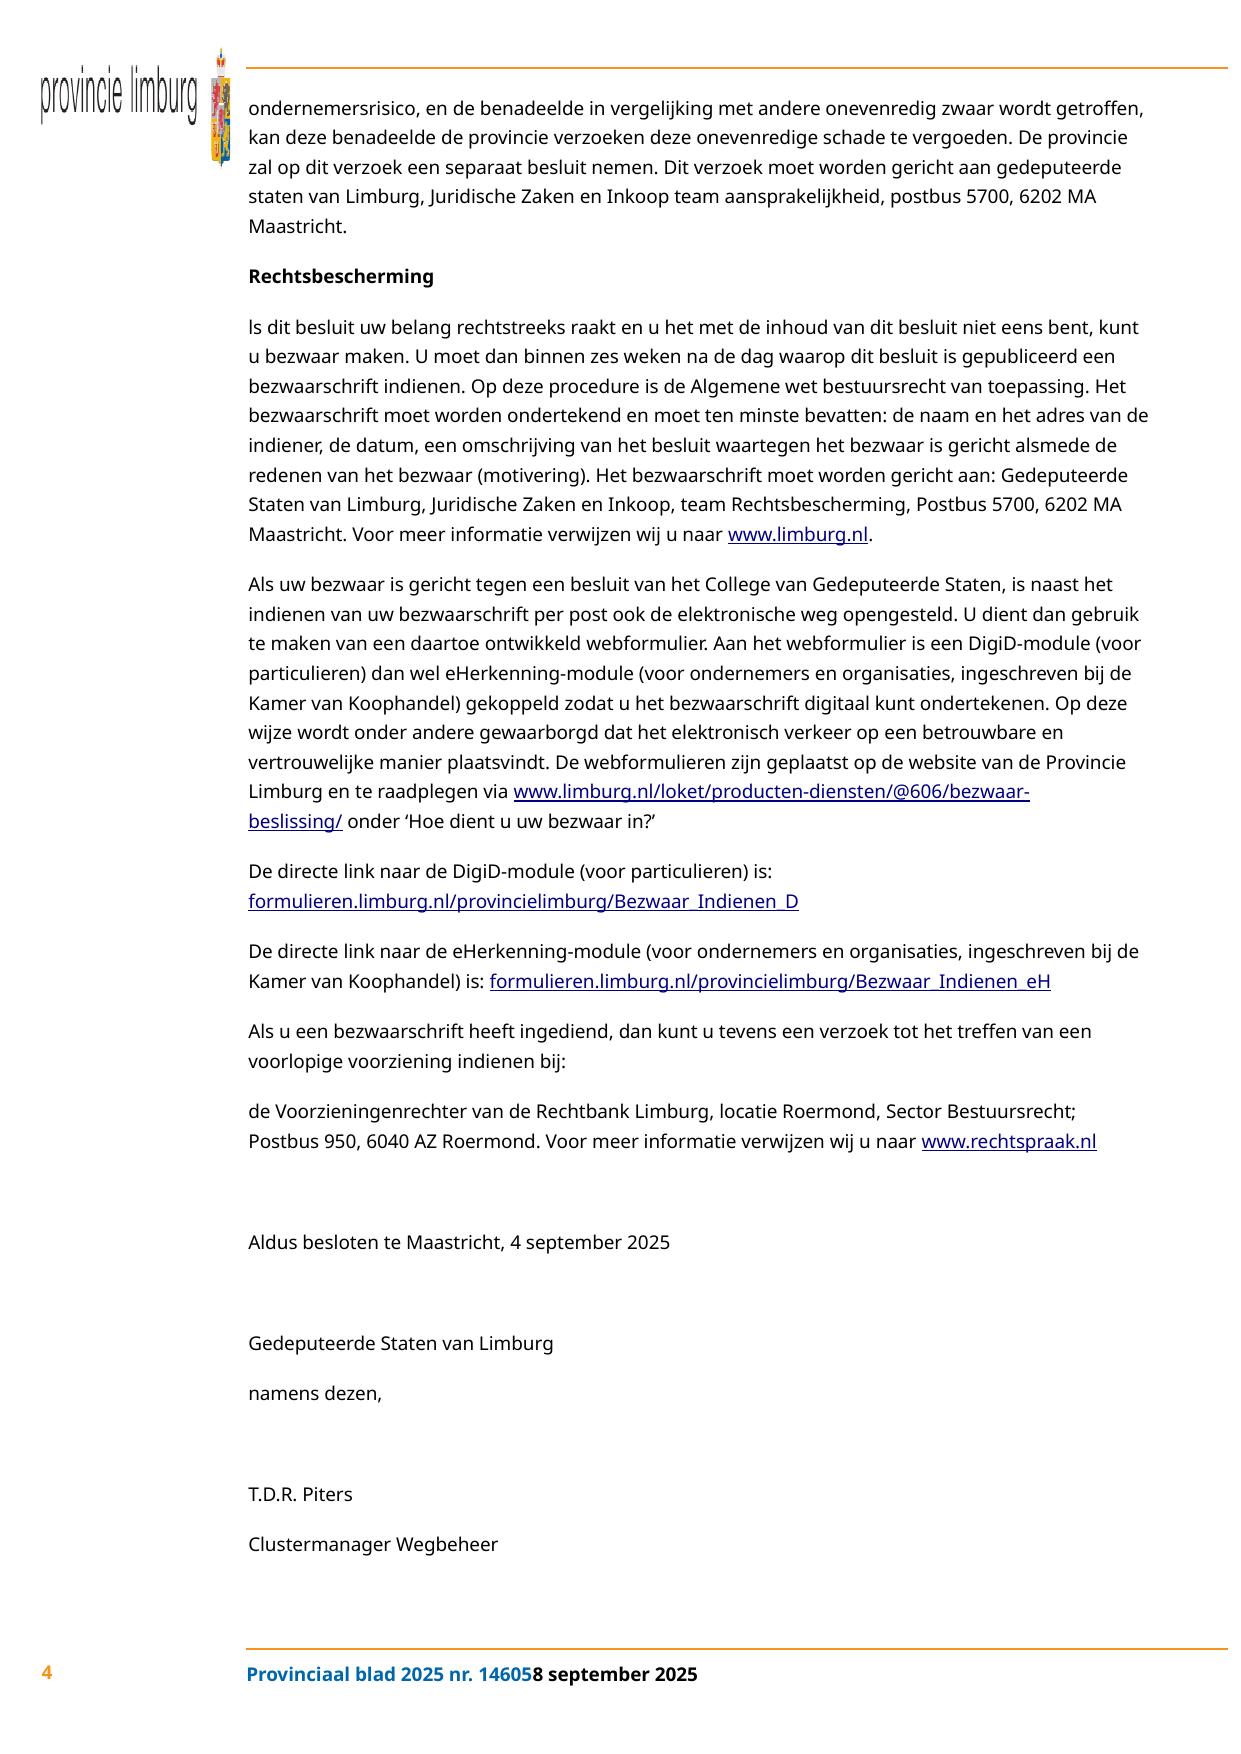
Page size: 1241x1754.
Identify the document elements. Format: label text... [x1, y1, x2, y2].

text Als uw bezwaar is gericht tegen een besluit van het College van Gedeputeerde Staten, is naast het indienen van uw bezwaarschrift per post ook de elektronische weg opengesteld. U dient dan gebruik te maken van een daartoe ontwikkeld webformulier. Aan het webformulier is een DigiD-module (voor particulieren) dan wel eHerkenning-module (voor ondernemers en organisaties, ingeschreven bij de Kamer van Koophandel) gekoppeld zodat u het bezwaarschrift digitaal kunt ondertekenen. Op deze wijze wordt onder andere gewaarborgd dat het elektronisch verkeer op een betrouwbare en vertrouwelijke manier plaatsvindt. De webformulieren zijn geplaatst op de website van de Provincie Limburg en te raadplegen via www.limburg.nl/loket/producten-diensten/@606/bezwaar-beslissing/ onder ‘Hoe dient u uw bezwaar in?’ [248, 571, 1152, 834]
picture [41, 47, 231, 172]
text T.D.R. Piters [248, 1481, 1152, 1507]
text De directe link naar de DigiD-module (voor particulieren) is: formulieren.limburg.nl/provincielimburg/Bezwaar_Indienen_D [248, 858, 1152, 914]
text Gedeputeerde Staten van Limburg [248, 1330, 1152, 1356]
text Rechtsbescherming [248, 263, 1152, 289]
text de Voorzieningenrechter van de Rechtbank Limburg, locatie Roermond, Sector Bestuursrecht; Postbus 950, 6040 AZ Roermond. Voor meer informatie verwijzen wij u naar www.rechtspraak.nl [248, 1098, 1152, 1154]
text Als u een bezwaarschrift heeft ingediend, dan kunt u tevens een verzoek tot het treffen van een voorlopige voorziening indienen bij: [248, 1018, 1152, 1074]
text ​ [248, 1582, 1152, 1608]
text De directe link naar de eHerkenning-module (voor ondernemers en organisaties, ingeschreven bij de Kamer van Koophandel) is: formulieren.limburg.nl/provincielimburg/Bezwaar_Indienen_eH [248, 938, 1152, 994]
text Aldus besloten te Maastricht, 4 september 2025 [248, 1229, 1152, 1255]
text Clustermanager Wegbeheer [248, 1531, 1152, 1557]
text ls dit besluit uw belang rechtstreeks raakt en u het met de inhoud van dit besluit niet eens bent, kunt u bezwaar maken. U moet dan binnen zes weken na de dag waarop dit besluit is gepubliceerd een bezwaarschrift indienen. Op deze procedure is de Algemene wet bestuursrecht van toepassing. Het bezwaarschrift moet worden ondertekend en moet ten minste bevatten: de naam en het adres van de indiener, de datum, een omschrijving van het besluit waartegen het bezwaar is gericht alsmede de redenen van het bezwaar (motivering). Het bezwaarschrift moet worden gericht aan: Gedeputeerde Staten van Limburg, Juridische Zaken en Inkoop, team Rechtsbescherming, Postbus 5700, 6202 MA Maastricht. Voor meer informatie verwijzen wij u naar www.limburg.nl. [248, 314, 1152, 547]
text ondernemersrisico, en de benadeelde in vergelijking met andere onevenredig zwaar wordt getroffen, kan deze benadeelde de provincie verzoeken deze onevenredige schade te vergoeden. De provincie zal op dit verzoek een separaat besluit nemen. Dit verzoek moet worden gericht aan gedeputeerde staten van Limburg, Juridische Zaken en Inkoop team aansprakelijkheid, postbus 5700, 6202 MA Maastricht. [248, 95, 1152, 239]
text namens dezen, [248, 1380, 1152, 1406]
